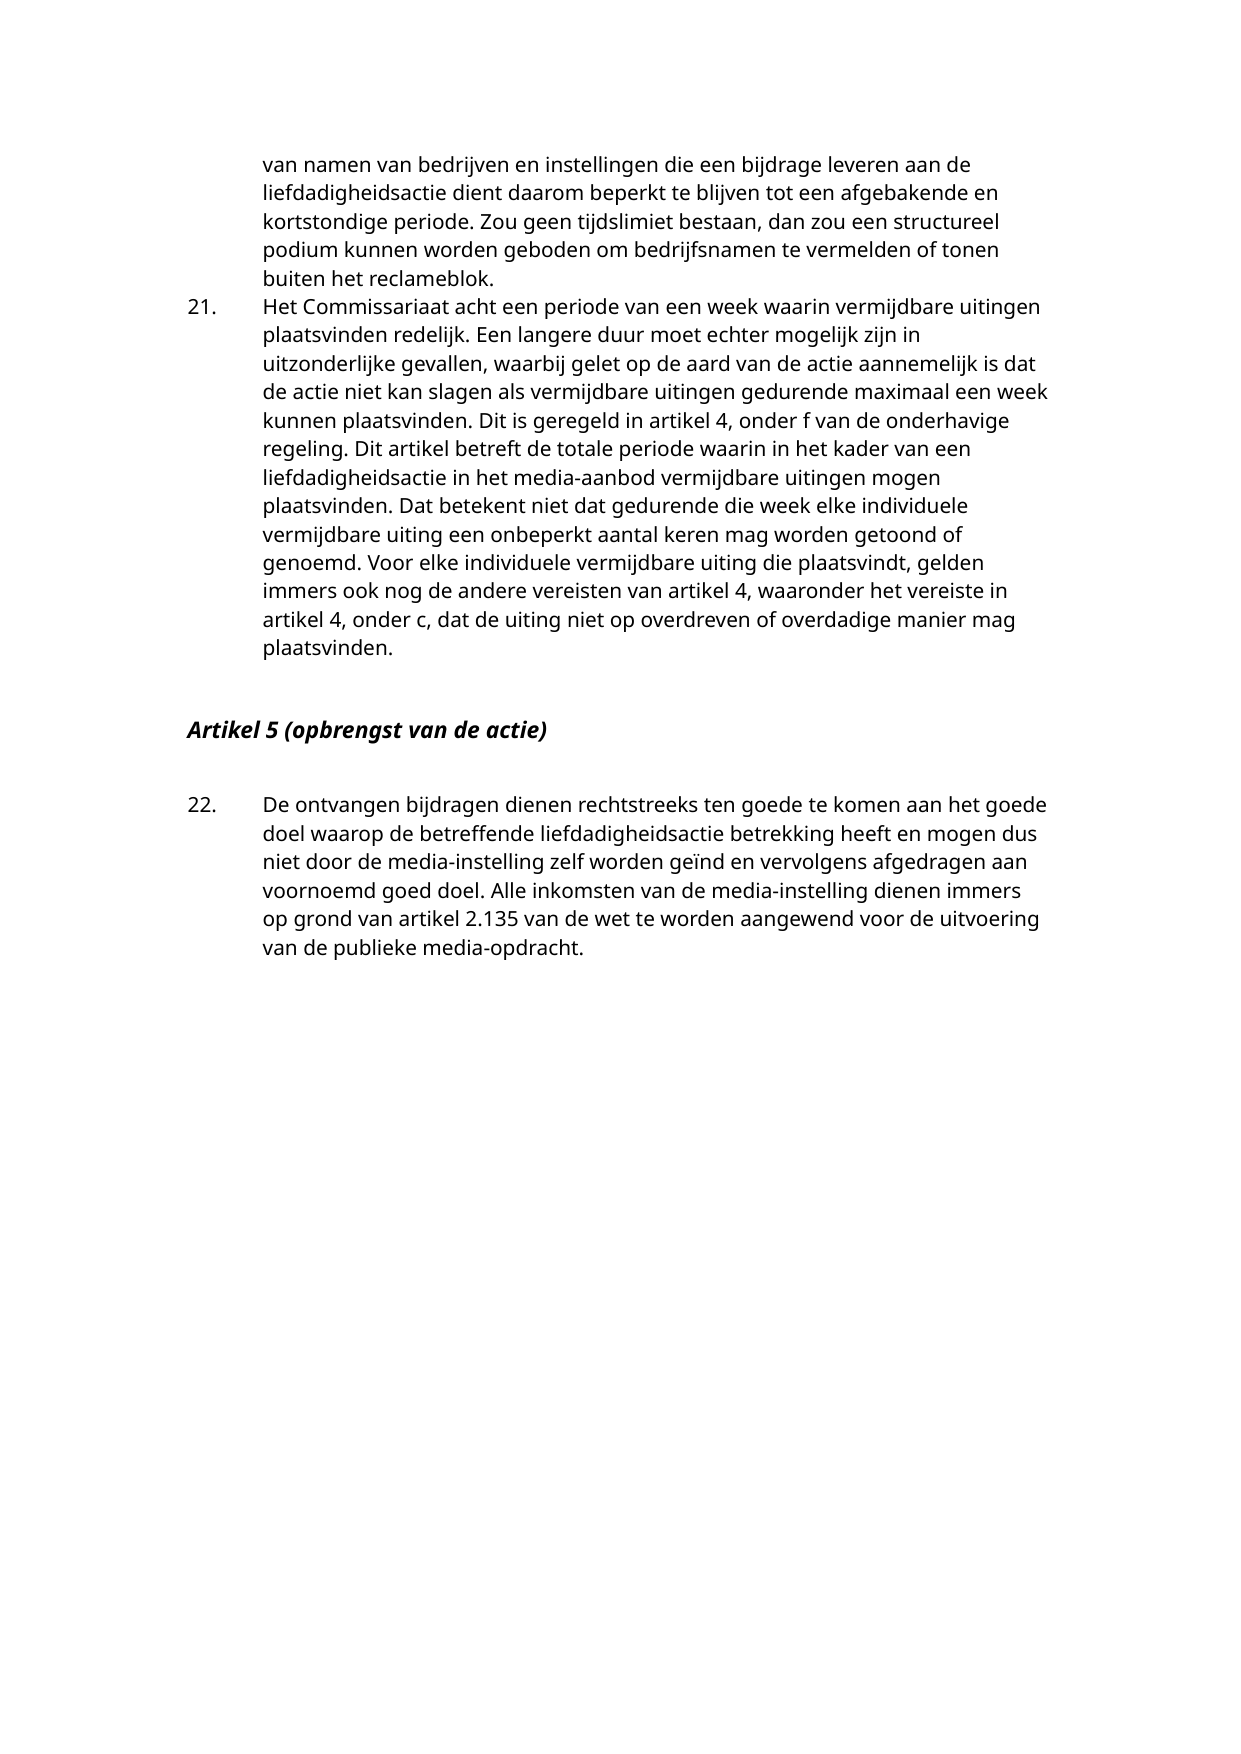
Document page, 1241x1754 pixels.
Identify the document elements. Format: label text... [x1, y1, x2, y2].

list Het Commissariaat acht een periode van een week waarin vermijdbare uitingen plaatsvinden redelijk. Een langere duur moet echter mogelijk zijn in uitzonderlijke gevallen, waarbij gelet op de aard van de actie aannemelijk is dat de actie niet kan slagen als vermijdbare uitingen gedurende maximaal een week kunnen plaatsvinden. Dit is geregeld in artikel 4, onder f van de onderhavige regeling. Dit artikel betreft de totale periode waarin in het kader van een liefdadigheidsactie in het media-aanbod vermijdbare uitingen mogen plaatsvinden. Dat betekent niet dat gedurende die week elke individuele vermijdbare uiting een onbeperkt aantal keren mag worden getoond of genoemd. Voor elke individuele vermijdbare uiting die plaatsvindt, gelden immers ook nog de andere vereisten van artikel 4, waaronder het vereiste in artikel 4, onder c, dat de uiting niet op overdreven of overdadige manier mag plaatsvinden. [187, 292, 1053, 662]
subtitle Artikel 5 (opbrengst van de actie) [187, 714, 1053, 746]
list van namen van bedrijven en instellingen die een bijdrage leveren aan de liefdadigheidsactie dient daarom beperkt te blijven tot een afgebakende en kortstondige periode. Zou geen tijdslimiet bestaan, dan zou een structureel podium kunnen worden geboden om bedrijfsnamen te vermelden of tonen buiten het reclameblok. [187, 150, 1053, 292]
list De ontvangen bijdragen dienen rechtstreeks ten goede te komen aan het goede doel waarop de betreffende liefdadigheidsactie betrekking heeft en mogen dus niet door de media-instelling zelf worden geïnd en vervolgens afgedragen aan voornoemd goed doel. Alle inkomsten van de media-instelling dienen immers op grond van artikel 2.135 van de wet te worden aangewend voor de uitvoering van de publieke media-opdracht. [187, 791, 1053, 961]
